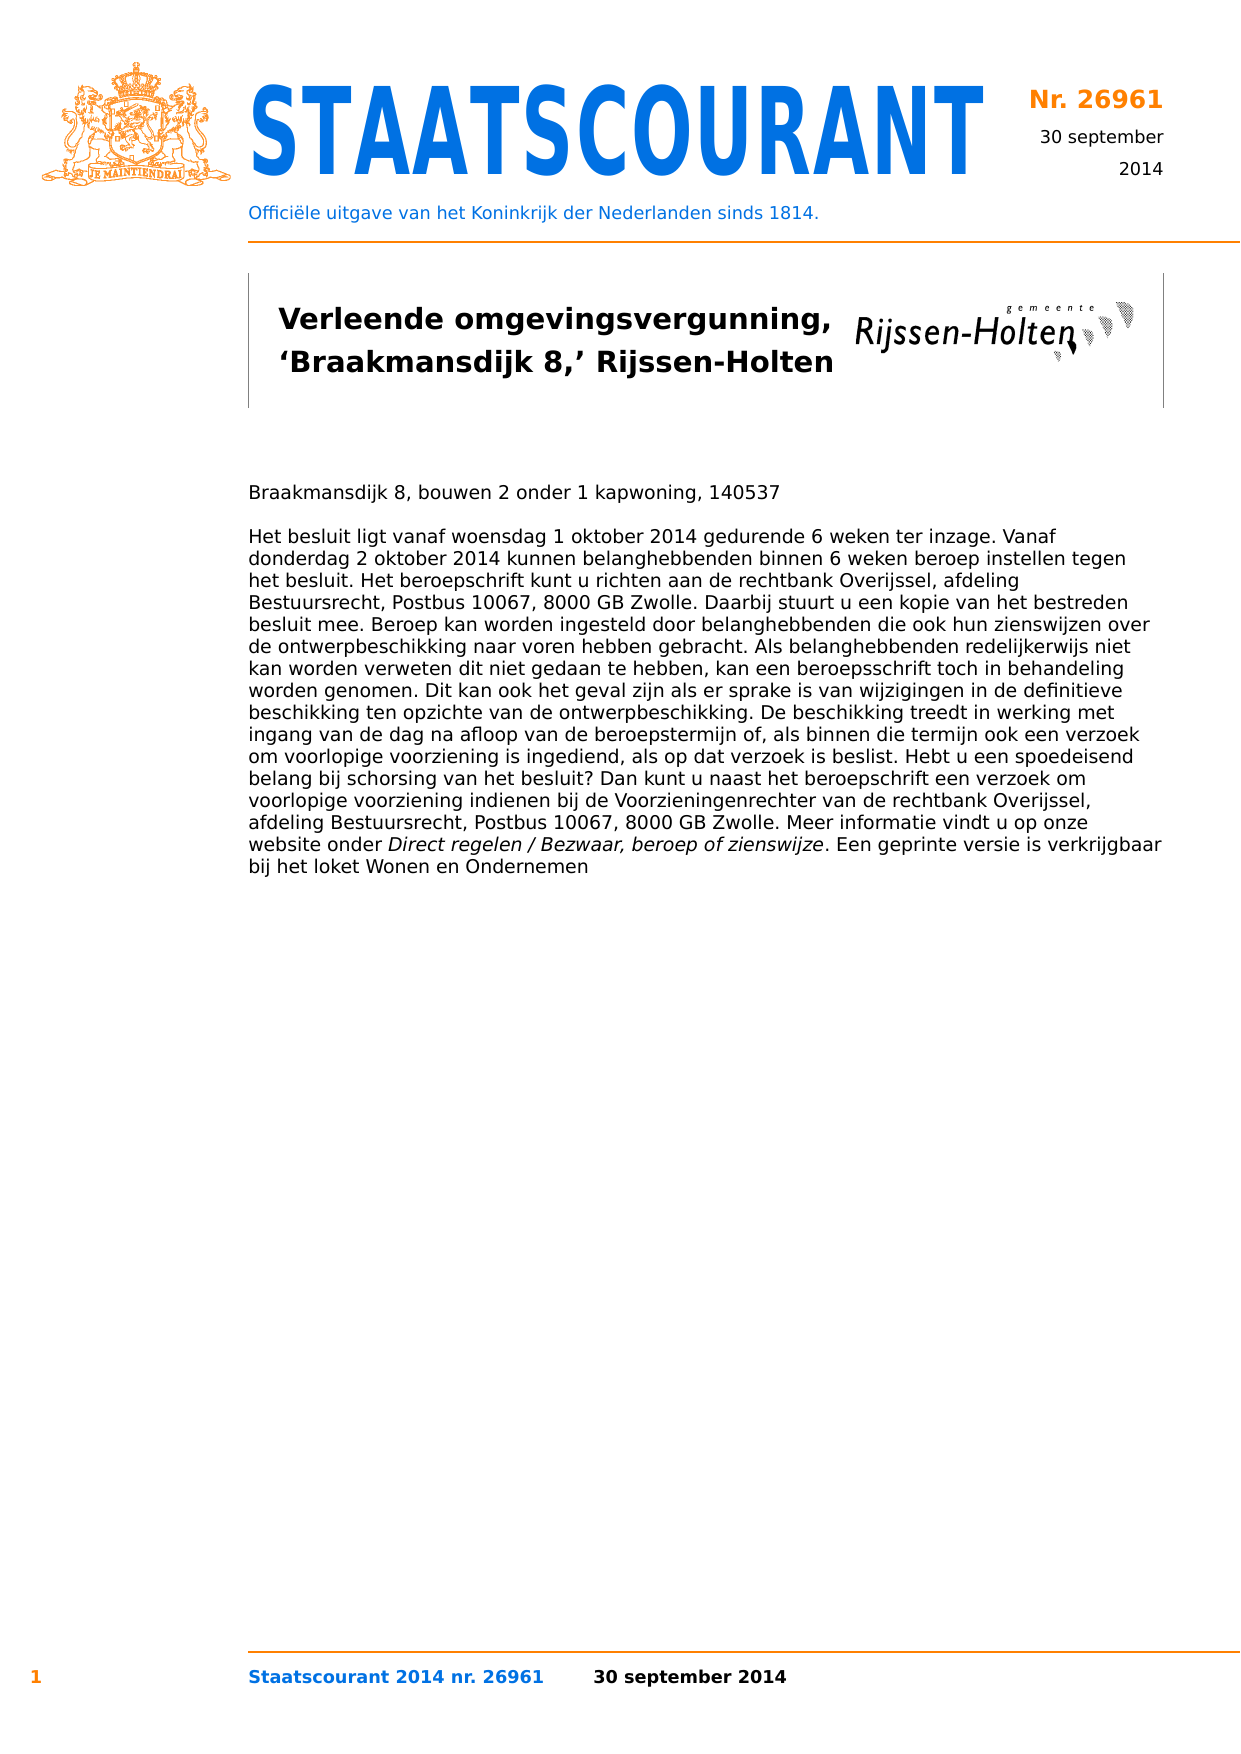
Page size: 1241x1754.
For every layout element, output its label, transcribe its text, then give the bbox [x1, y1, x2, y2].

table_header [25, 62, 248, 241]
picture [41, 62, 231, 186]
table_cell 30 september [998, 121, 1240, 153]
subtitle Verleende omgevingsvergunning, ‘Braakmansdijk 8,’ Rijssen-Holten [249, 273, 1163, 408]
text Braakmansdijk 8, bouwen 2 onder 1 kapwoning, 140537 [248, 482, 1163, 504]
table_cell Officiële uitgave van het Koninkrijk der Nederlanden sinds 1814. [248, 203, 1240, 241]
picture [855, 302, 1134, 362]
text Het besluit ligt vanaf woensdag 1 oktober 2014 gedurende 6 weken ter inzage. Vanaf donderdag 2 oktober 2014 kunnen belanghebbenden binnen 6 weken beroep instellen tegen het besluit. Het beroepschrift kunt u richten aan de rechtbank Overijssel, afdeling Bestuursrecht, Postbus 10067, 8000 GB Zwolle. Daarbij stuurt u een kopie van het bestreden besluit mee. Beroep kan worden ingesteld door belanghebbenden die ook hun zienswijzen over de ontwerpbeschikking naar voren hebben gebracht. Als belanghebbenden redelijkerwijs niet kan worden verweten dit niet gedaan te hebben, kan een beroepsschrift toch in behandeling worden genomen. Dit kan ook het geval zijn als er sprake is van wijzigingen in de definitieve beschikking ten opzichte van de ontwerpbeschikking. De beschikking treedt in werking met ingang van de dag na afloop van de beroepstermijn of, als binnen die termijn ook een verzoek om voorlopige voorziening is ingediend, als op dat verzoek is beslist. Hebt u een spoedeisend belang bij schorsing van het besluit? Dan kunt u naast het beroepschrift een verzoek om voorlopige voorziening indienen bij de Voorzieningenrechter van de rechtbank Overijssel, afdeling Bestuursrecht, Postbus 10067, 8000 GB Zwolle. Meer informatie vindt u op onze website onder Direct regelen / Bezwaar, beroep of zienswijze. Een geprinte versie is verkrijgbaar bij het loket Wonen en Ondernemen [248, 526, 1163, 878]
table_header Nr. 26961 [998, 62, 1240, 121]
table_header STAATSCOURANT [248, 62, 998, 203]
table_cell 2014 [998, 153, 1240, 203]
